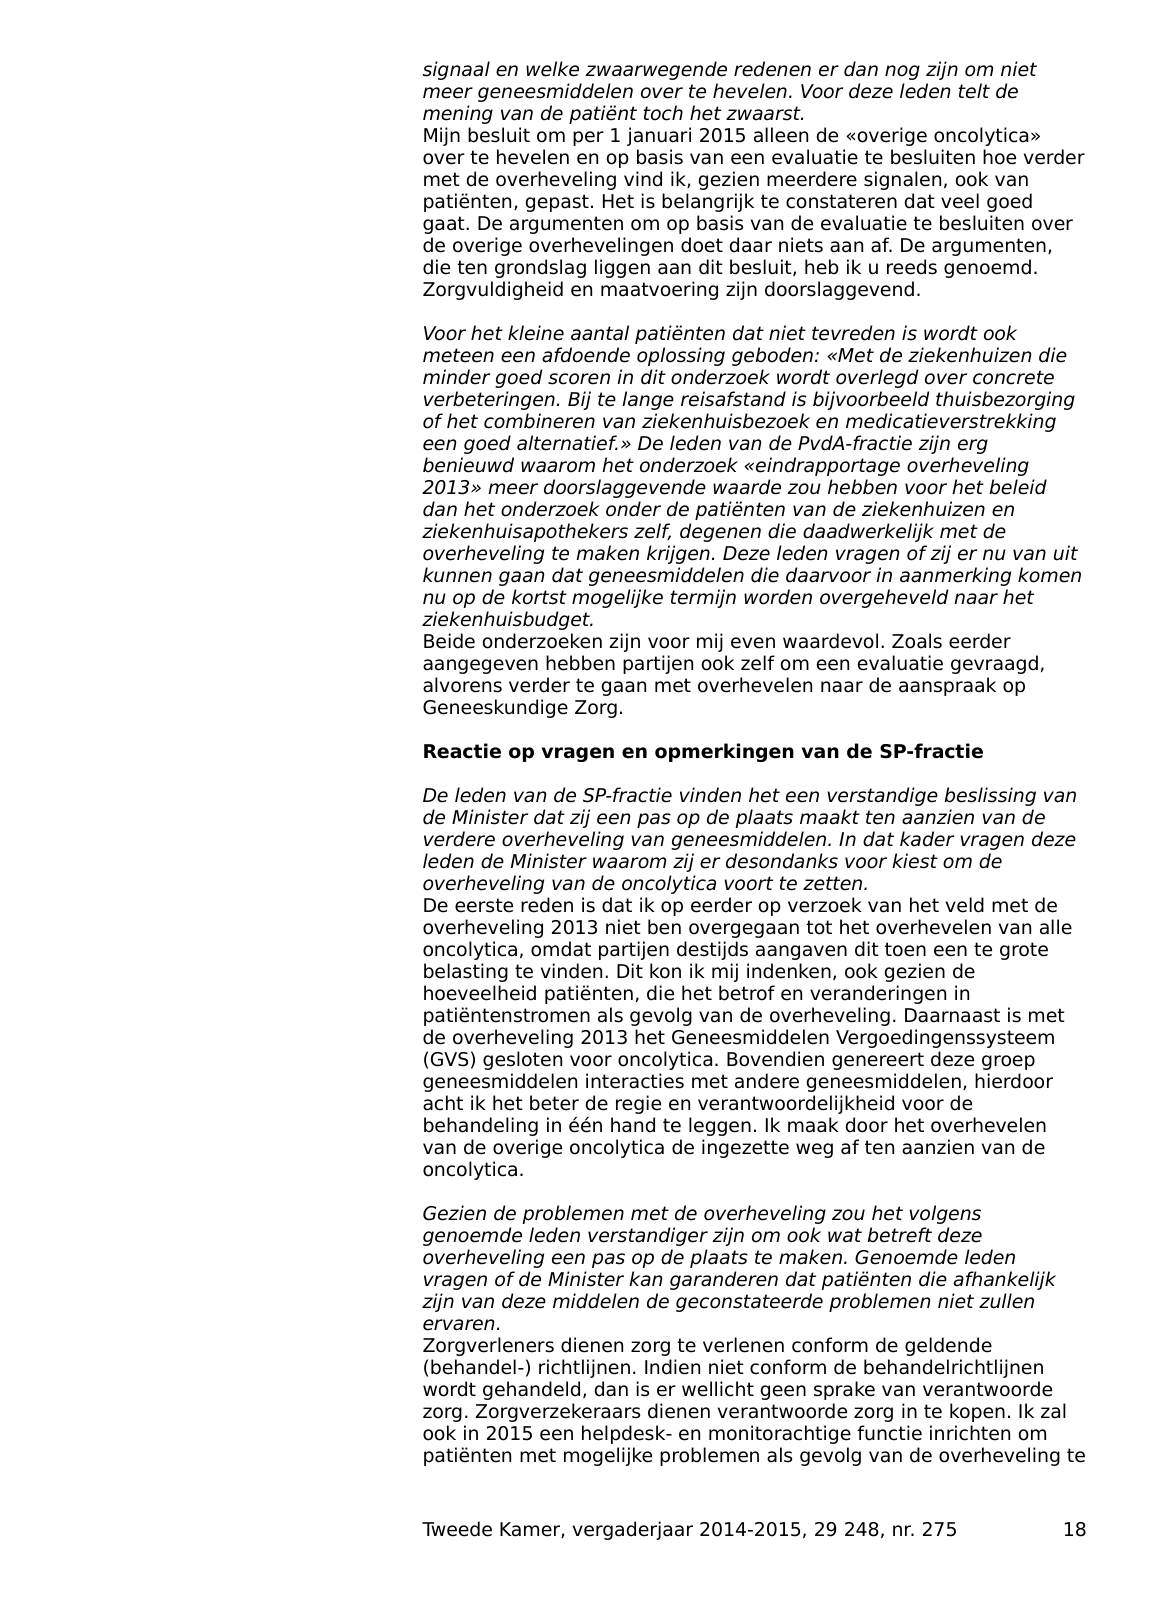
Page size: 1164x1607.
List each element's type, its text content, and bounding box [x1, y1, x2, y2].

text De eerste reden is dat ik op eerder op verzoek van het veld met de overheveling 2013 niet ben overgegaan tot het overhevelen van alle oncolytica, omdat partijen destijds aangaven dit toen een te grote belasting te vinden. Dit kon ik mij indenken, ook gezien de hoeveelheid patiënten, die het betrof en veranderingen in patiëntenstromen als gevolg van de overheveling. Daarnaast is met de overheveling 2013 het Geneesmiddelen Vergoedingenssysteem (GVS) gesloten voor oncolytica. Bovendien genereert deze groep geneesmiddelen interacties met andere geneesmiddelen, hierdoor acht ik het beter de regie en verantwoordelijkheid voor de behandeling in één hand te leggen. Ik maak door het overhevelen van de overige oncolytica de ingezette weg af ten aanzien van de oncolytica. [422, 895, 1087, 1181]
text Zorgverleners dienen zorg te verlenen conform de geldende (behandel-) richtlijnen. Indien niet conform de behandelrichtlijnen wordt gehandeld, dan is er wellicht geen sprake van verantwoorde zorg. Zorgverzekeraars dienen verantwoorde zorg in te kopen. Ik zal ook in 2015 een helpdesk- en monitorachtige functie inrichten om patiënten met mogelijke problemen als gevolg van de overheveling te [422, 1335, 1087, 1467]
text Gezien de problemen met de overheveling zou het volgens genoemde leden verstandiger zijn om ook wat betreft deze overheveling een pas op de plaats te maken. Genoemde leden vragen of de Minister kan garanderen dat patiënten die afhankelijk zijn van deze middelen de geconstateerde problemen niet zullen ervaren. [422, 1203, 1087, 1335]
text Beide onderzoeken zijn voor mij even waardevol. Zoals eerder aangegeven hebben partijen ook zelf om een evaluatie gevraagd, alvorens verder te gaan met overhevelen naar de aanspraak op Geneeskundige Zorg. [422, 631, 1087, 719]
subtitle Reactie op vragen en opmerkingen van de SP-fractie [422, 741, 1087, 763]
text Voor het kleine aantal patiënten dat niet tevreden is wordt ook meteen een afdoende oplossing geboden: «Met de ziekenhuizen die minder goed scoren in dit onderzoek wordt overlegd over concrete verbeteringen. Bij te lange reisafstand is bijvoorbeeld thuisbezorging of het combineren van ziekenhuisbezoek en medicatieverstrekking een goed alternatief.» De leden van de PvdA-fractie zijn erg benieuwd waarom het onderzoek «eindrapportage overheveling 2013» meer doorslaggevende waarde zou hebben voor het beleid dan het onderzoek onder de patiënten van de ziekenhuizen en ziekenhuisapothekers zelf, degenen die daadwerkelijk met de overheveling te maken krijgen. Deze leden vragen of zij er nu van uit kunnen gaan dat geneesmiddelen die daarvoor in aanmerking komen nu op de kortst mogelijke termijn worden overgeheveld naar het ziekenhuisbudget. [422, 323, 1087, 631]
text signaal en welke zwaarwegende redenen er dan nog zijn om niet meer geneesmiddelen over te hevelen. Voor deze leden telt de mening van de patiënt toch het zwaarst. [422, 59, 1087, 125]
text Mijn besluit om per 1 januari 2015 alleen de «overige oncolytica» over te hevelen en op basis van een evaluatie te besluiten hoe verder met de overheveling vind ik, gezien meerdere signalen, ook van patiënten, gepast. Het is belangrijk te constateren dat veel goed gaat. De argumenten om op basis van de evaluatie te besluiten over de overige overhevelingen doet daar niets aan af. De argumenten, die ten grondslag liggen aan dit besluit, heb ik u reeds genoemd. Zorgvuldigheid en maatvoering zijn doorslaggevend. [422, 125, 1087, 301]
text De leden van de SP-fractie vinden het een verstandige beslissing van de Minister dat zij een pas op de plaats maakt ten aanzien van de verdere overheveling van geneesmiddelen. In dat kader vragen deze leden de Minister waarom zij er desondanks voor kiest om de overheveling van de oncolytica voort te zetten. [422, 785, 1087, 895]
